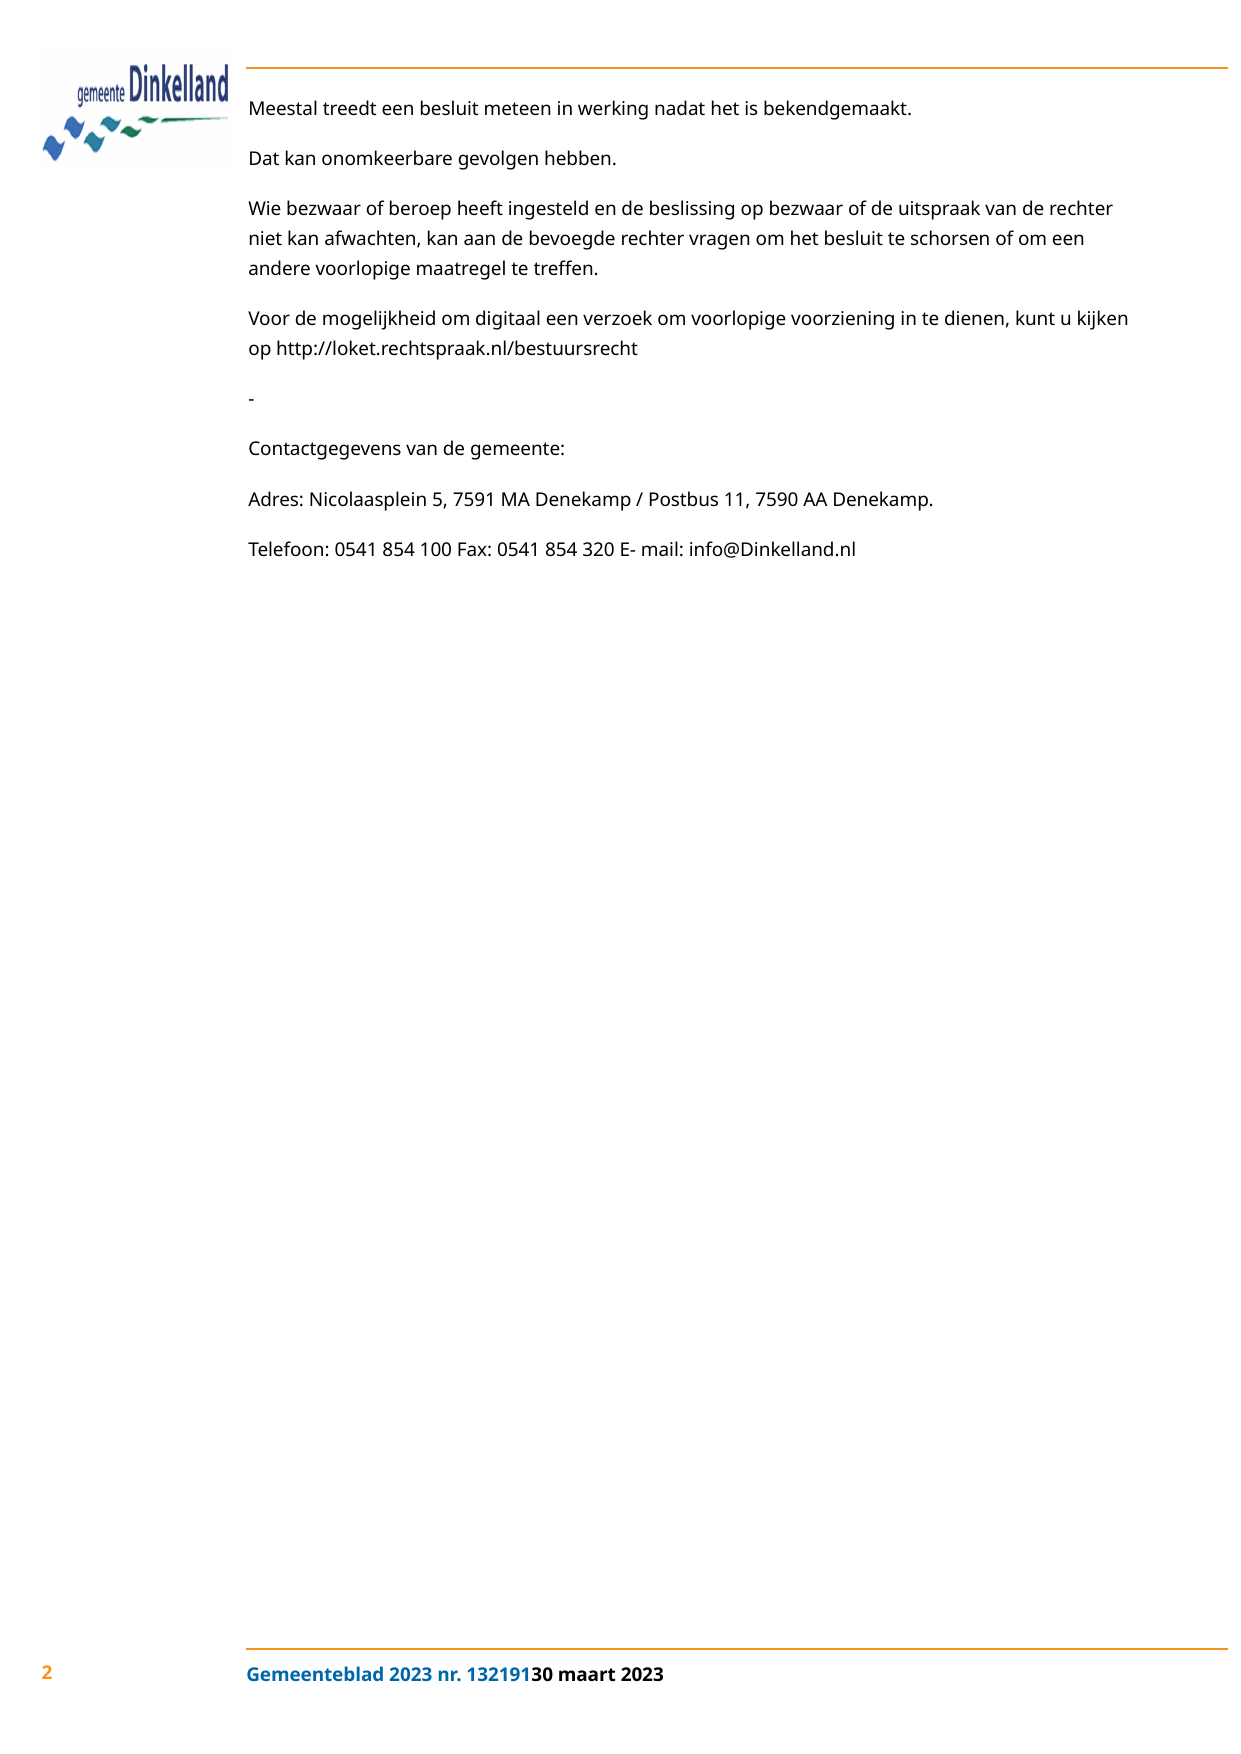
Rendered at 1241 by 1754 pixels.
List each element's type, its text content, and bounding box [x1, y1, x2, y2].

text Meestal treedt een besluit meteen in werking nadat het is bekendgemaakt. [248, 95, 1152, 121]
text Dat kan onomkeerbare gevolgen hebben. [248, 145, 1152, 171]
picture [41, 47, 231, 172]
text Wie bezwaar of beroep heeft ingesteld en de beslissing op bezwaar of de uitspraak van de rechter niet kan afwachten, kan aan de bevoegde rechter vragen om het besluit te schorsen of om een andere voorlopige maatregel te treffen. [248, 196, 1152, 281]
text Telefoon: 0541 854 100 Fax: 0541 854 320 E- mail: info@Dinkelland.nl [248, 536, 1152, 562]
text Adres: Nicolaasplein 5, 7591 MA Denekamp / Postbus 11, 7590 AA Denekamp. [248, 486, 1152, 512]
text Contactgegevens van de gemeente: [248, 436, 1152, 461]
text - [248, 385, 1152, 411]
text Voor de mogelijkheid om digitaal een verzoek om voorlopige voorziening in te dienen, kunt u kijken op http://loket.rechtspraak.nl/bestuursrecht [248, 305, 1152, 361]
